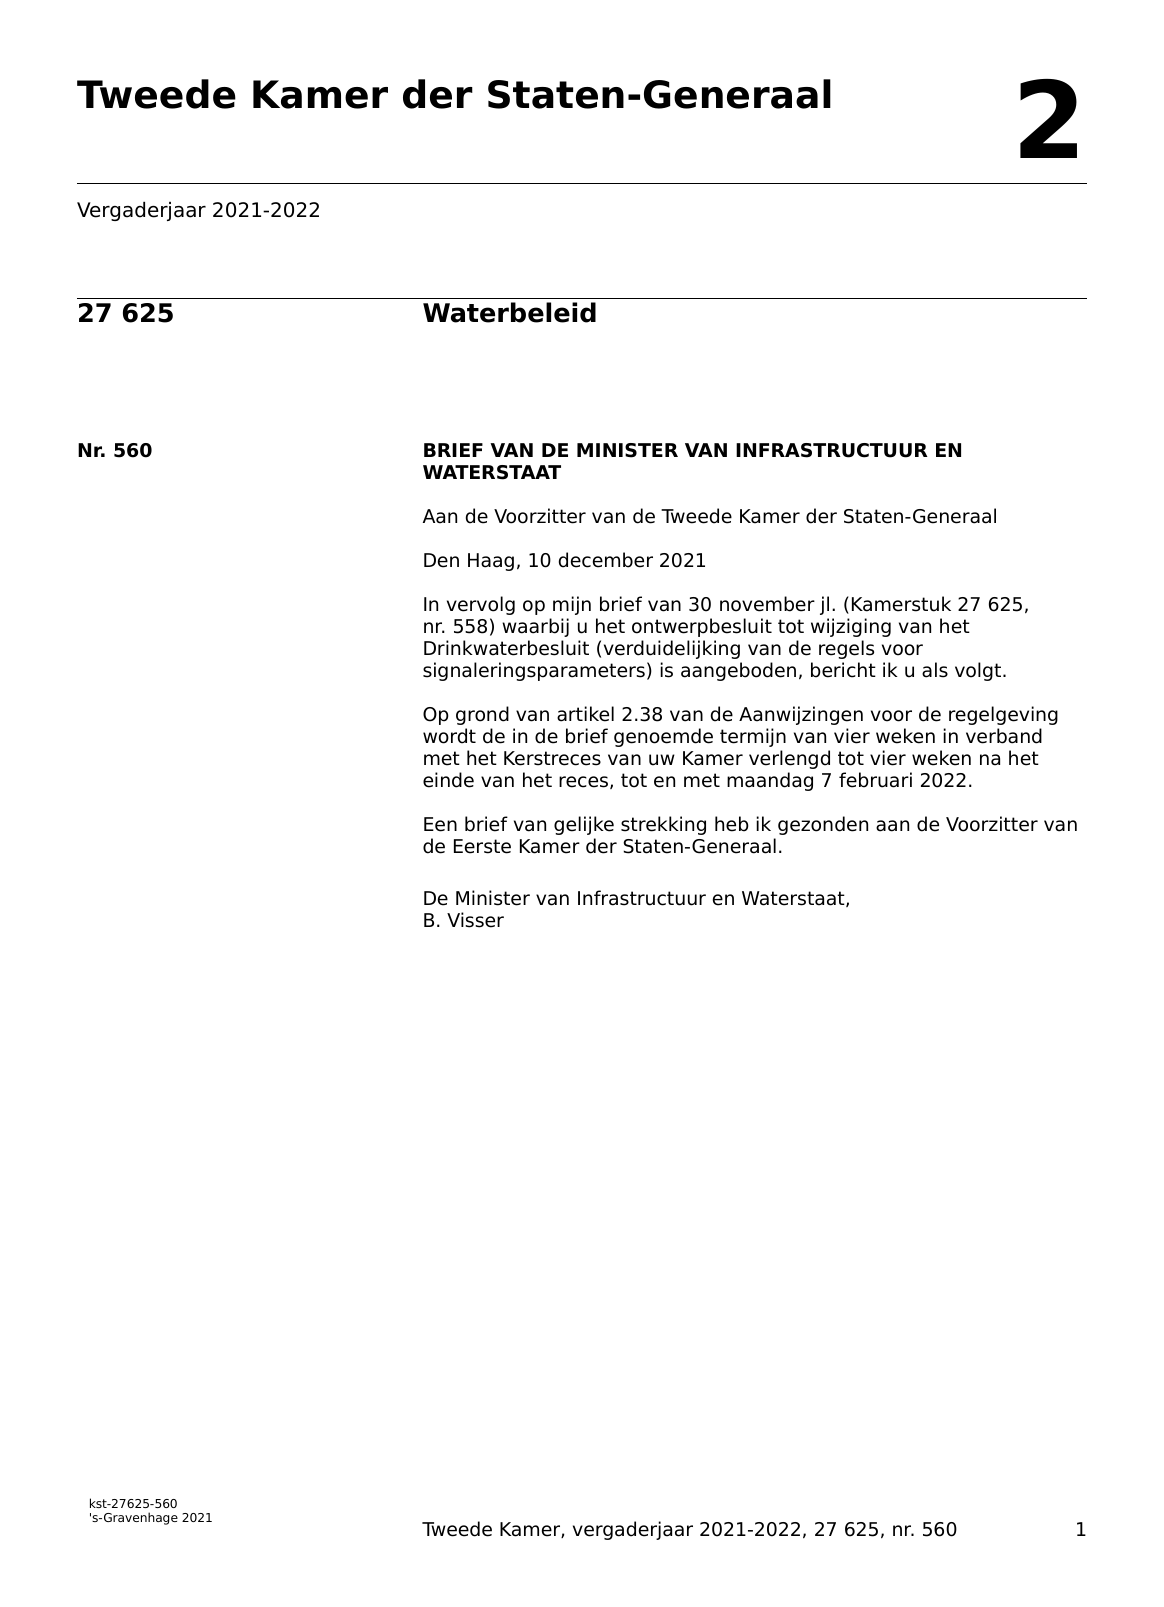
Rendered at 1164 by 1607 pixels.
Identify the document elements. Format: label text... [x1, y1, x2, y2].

text Den Haag, 10 december 2021 [422, 550, 1087, 572]
subtitle 27 625 Waterbeleid [77, 299, 1087, 329]
text Op grond van artikel 2.38 van de Aanwijzingen voor de regelgeving wordt de in de brief genoemde termijn van vier weken in verband met het Kerstreces van uw Kamer verlengd tot vier weken na het einde van het reces, tot en met maandag 7 februari 2022. [422, 704, 1087, 792]
text kst-27625-560 [88, 1497, 323, 1511]
text Een brief van gelijke strekking heb ik gezonden aan de Voorzitter van de Eerste Kamer der Staten-Generaal. [422, 814, 1087, 858]
table_header 2 [886, 59, 1087, 183]
table_header Tweede Kamer der Staten-Generaal [77, 59, 886, 183]
table_cell Vergaderjaar 2021-2022 [77, 184, 1087, 298]
text 's-Gravenhage 2021 [88, 1511, 323, 1525]
text Aan de Voorzitter van de Tweede Kamer der Staten-Generaal [422, 506, 1087, 528]
text De Minister van Infrastructuur en Waterstaat, B. Visser [422, 888, 1087, 932]
text In vervolg op mijn brief van 30 november jl. (Kamerstuk 27 625, nr. 558) waarbij u het ontwerpbesluit tot wijziging van het Drinkwaterbesluit (verduidelijking van de regels voor signaleringsparameters) is aangeboden, bericht ik u als volgt. [422, 594, 1087, 682]
subtitle Nr. 560 BRIEF VAN DE MINISTER VAN INFRASTRUCTUUR EN WATERSTAAT [77, 440, 1087, 484]
